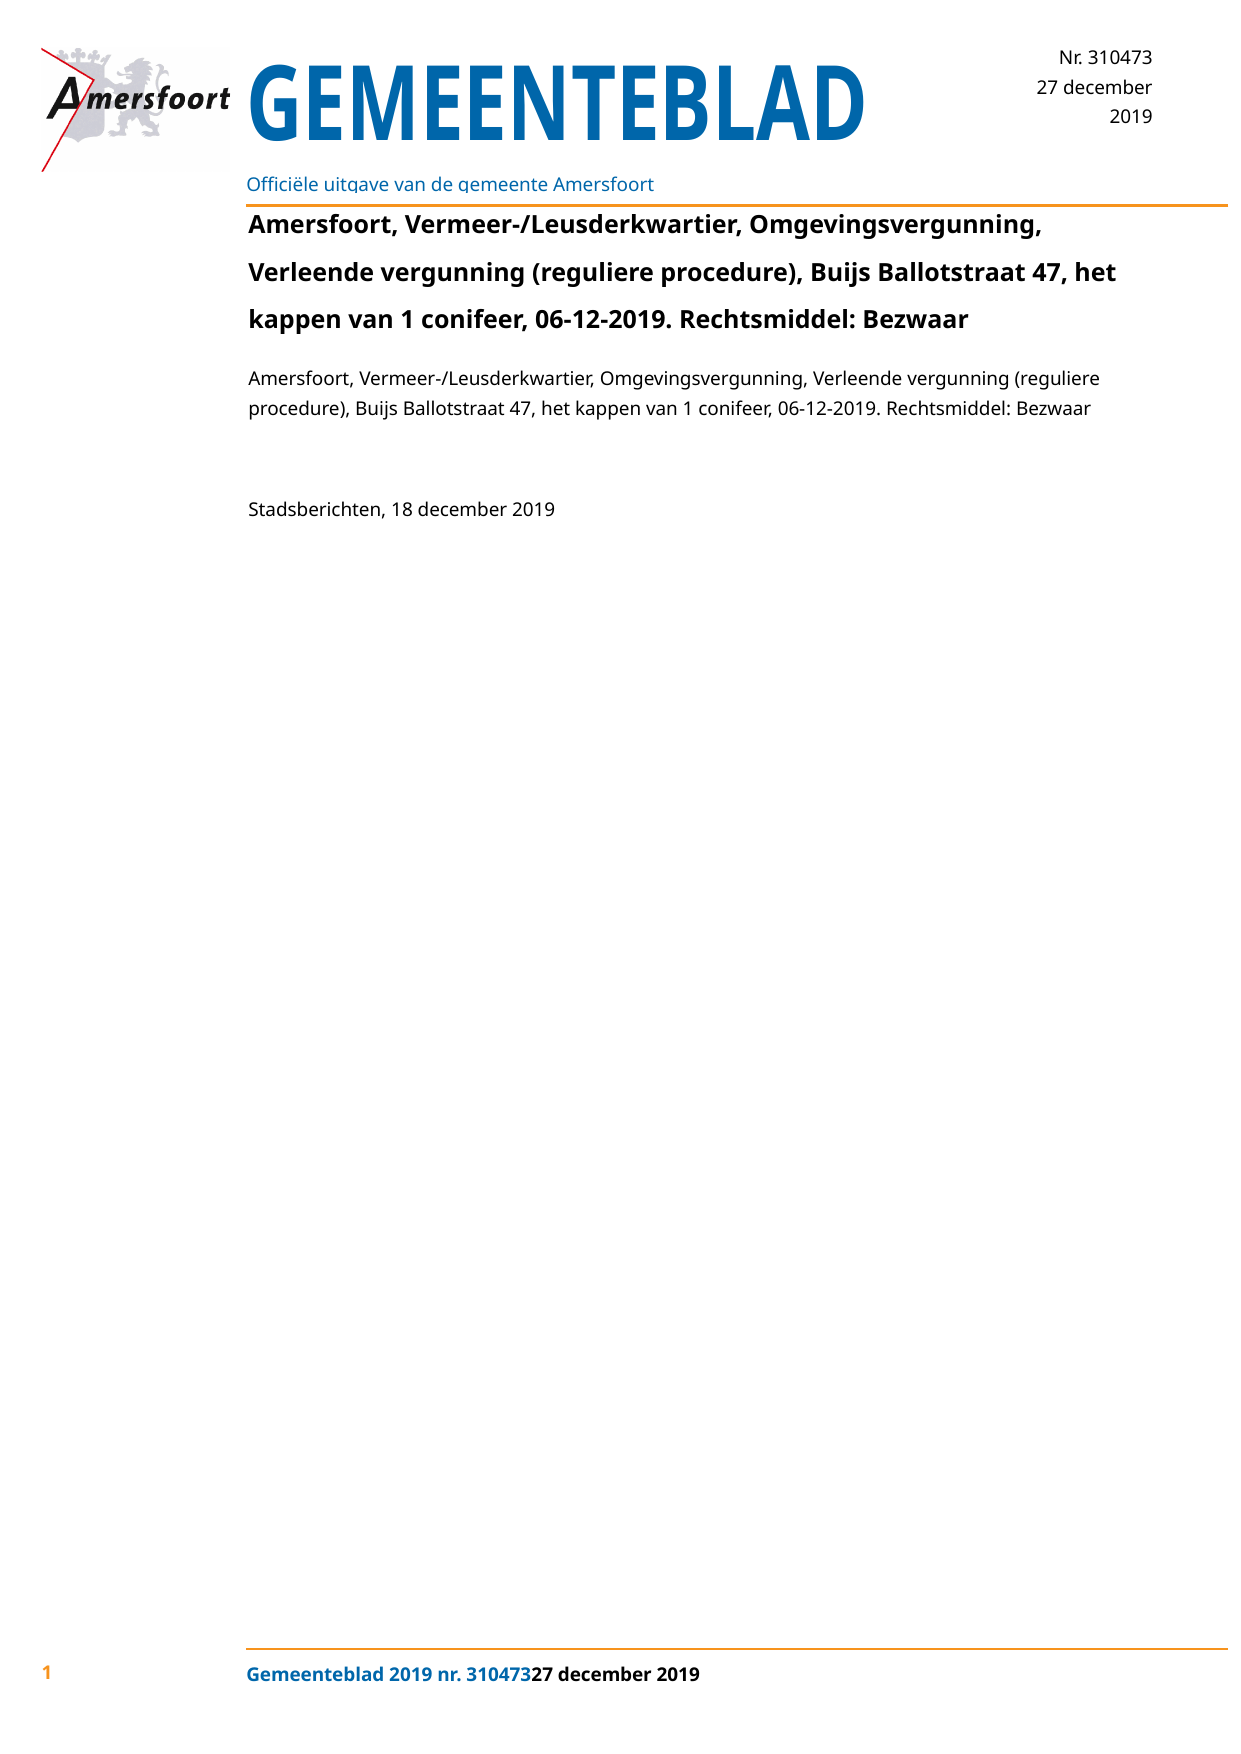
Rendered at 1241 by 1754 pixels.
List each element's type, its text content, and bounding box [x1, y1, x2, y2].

picture [41, 47, 231, 172]
text Amersfoort, Vermeer-/Leusderkwartier, Omgevingsvergunning, Verleende vergunning (reguliere procedure), Buijs Ballotstraat 47, het kappen van 1 conifeer, 06-12-2019. Rechtsmiddel: Bezwaar [248, 366, 1152, 421]
text Amersfoort, Vermeer-/Leusderkwartier, Omgevingsvergunning, Verleende vergunning (reguliere procedure), Buijs Ballotstraat 47, het kappen van 1 conifeer, 06-12-2019. Rechtsmiddel: Bezwaar [248, 207, 1152, 336]
text Stadsberichten, 18 december 2019 [248, 496, 1152, 522]
